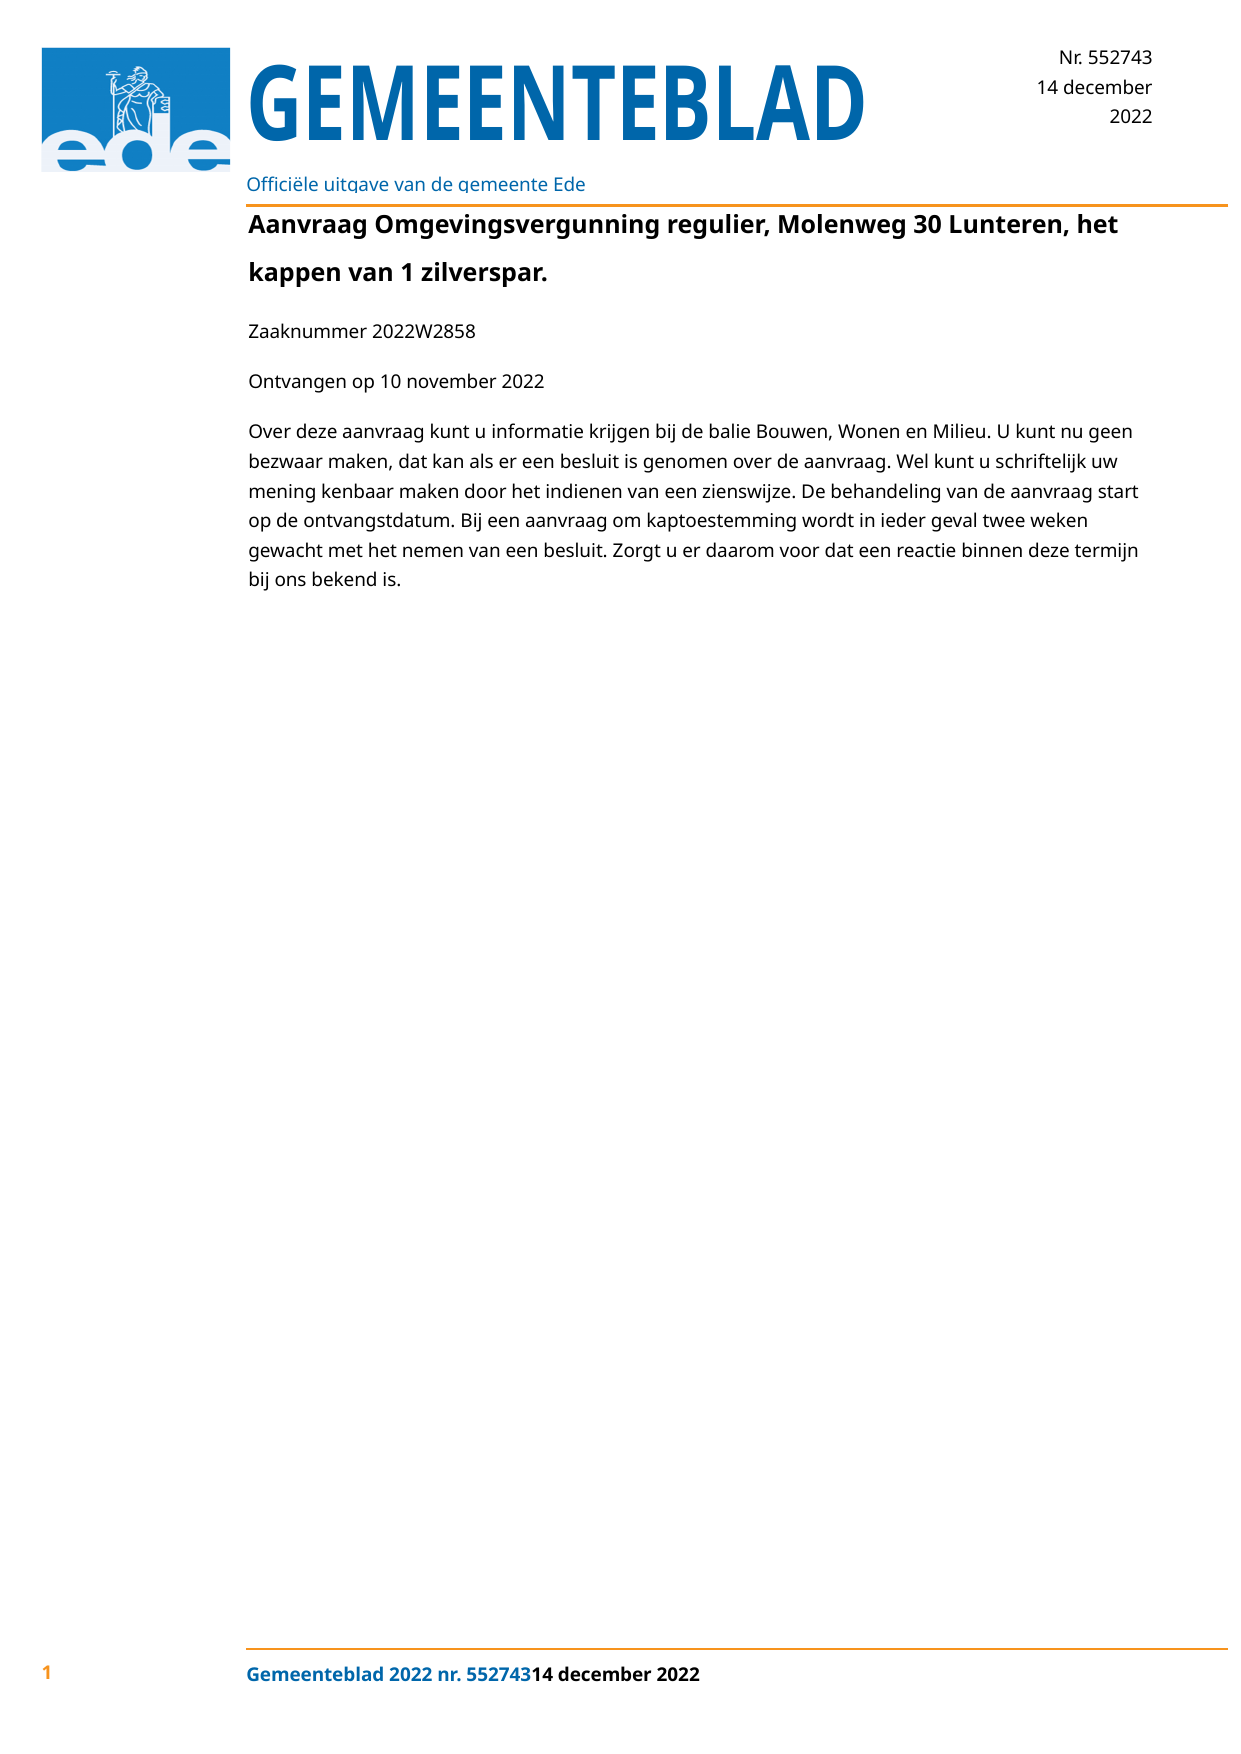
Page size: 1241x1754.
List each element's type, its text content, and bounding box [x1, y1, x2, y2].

text Over deze aanvraag kunt u informatie krijgen bij de balie Bouwen, Wonen en Milieu. U kunt nu geen bezwaar maken, dat kan als er een besluit is genomen over de aanvraag. Wel kunt u schriftelijk uw mening kenbaar maken door het indienen van een zienswijze. De behandeling van de aanvraag start op de ontvangstdatum. Bij een aanvraag om kaptoestemming wordt in ieder geval twee weken gewacht met het nemen van een besluit. Zorgt u er daarom voor dat een reactie binnen deze termijn bij ons bekend is. [248, 419, 1152, 592]
text Ontvangen op 10 november 2022 [248, 368, 1152, 394]
text Zaaknummer 2022W2858 [248, 318, 1152, 344]
picture [41, 47, 231, 172]
text Aanvraag Omgevingsvergunning regulier, Molenweg 30 Lunteren, het kappen van 1 zilverspar. [248, 207, 1152, 288]
